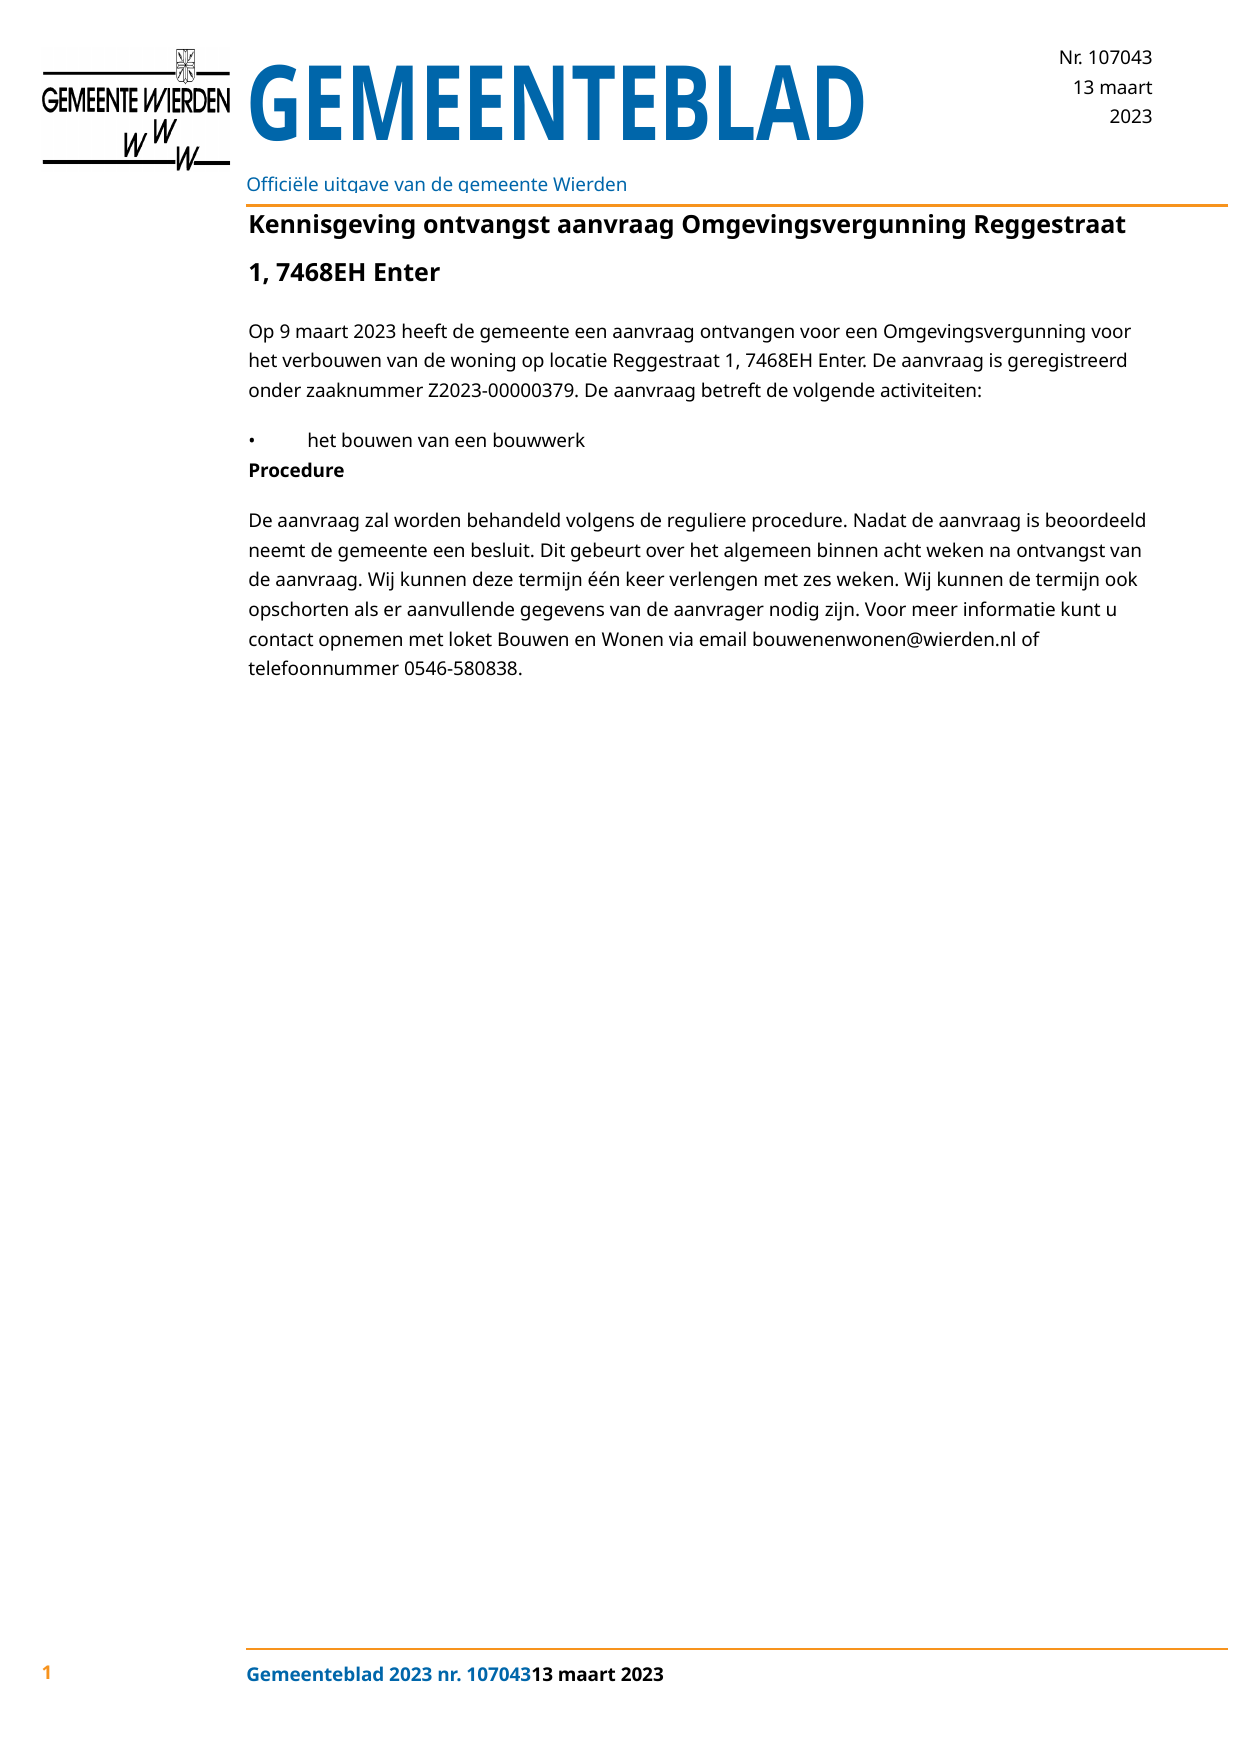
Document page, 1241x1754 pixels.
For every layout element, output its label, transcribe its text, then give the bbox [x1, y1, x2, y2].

text Procedure [248, 457, 1152, 483]
text De aanvraag zal worden behandeld volgens de reguliere procedure. Nadat de aanvraag is beoordeeld neemt de gemeente een besluit. Dit gebeurt over het algemeen binnen acht weken na ontvangst van de aanvraag. Wij kunnen deze termijn één keer verlengen met zes weken. Wij kunnen de termijn ook opschorten als er aanvullende gegevens van de aanvrager nodig zijn. Voor meer informatie kunt u contact opnemen met loket Bouwen en Wonen via email bouwenenwonen@wierden.nl of telefoonnummer 0546-580838. [248, 507, 1152, 681]
picture [41, 47, 231, 172]
list het bouwen van een bouwwerk [248, 427, 1152, 453]
text Op 9 maart 2023 heeft de gemeente een aanvraag ontvangen voor een Omgevingsvergunning voor het verbouwen van de woning op locatie Reggestraat 1, 7468EH Enter. De aanvraag is geregistreerd onder zaaknummer Z2023-00000379. De aanvraag betreft de volgende activiteiten: [248, 318, 1152, 403]
text Kennisgeving ontvangst aanvraag Omgevingsvergunning Reggestraat 1, 7468EH Enter [248, 207, 1152, 288]
